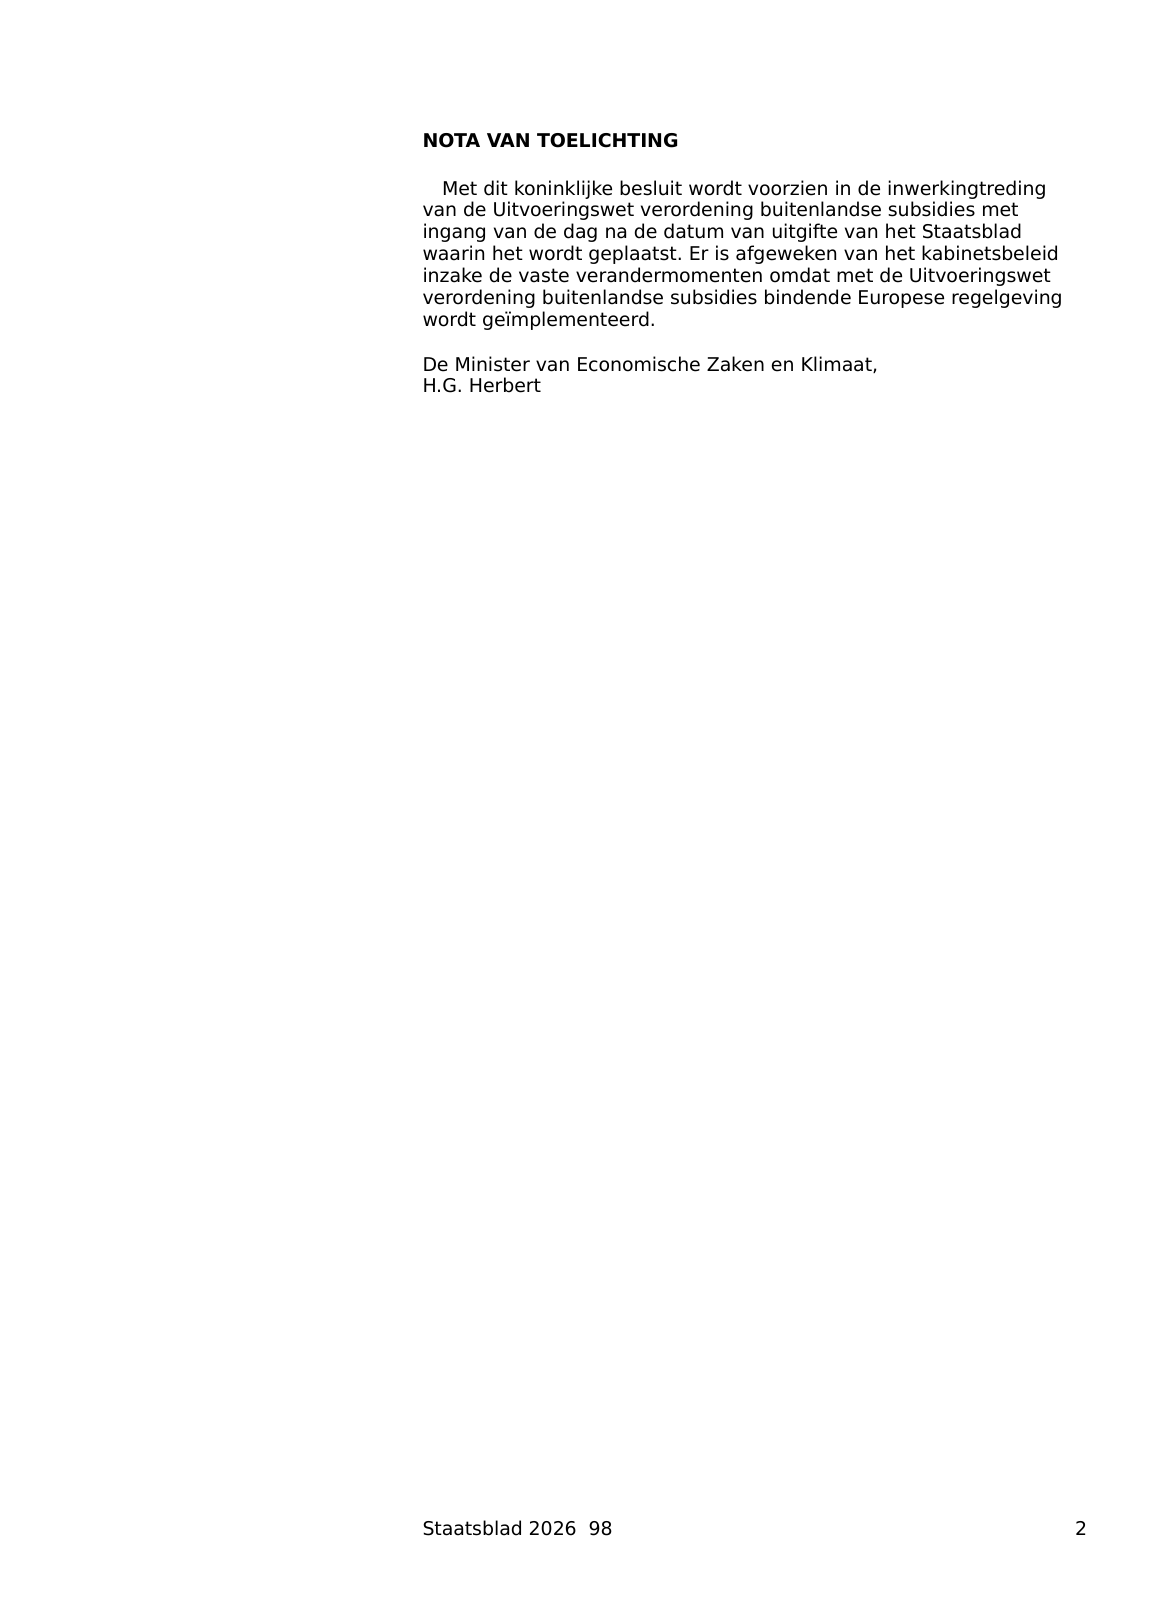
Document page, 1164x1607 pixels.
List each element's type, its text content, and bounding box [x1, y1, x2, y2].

subtitle NOTA VAN TOELICHTING [422, 130, 1087, 152]
text Met dit koninklijke besluit wordt voorzien in de inwerkingtreding van de Uitvoeringswet verordening buitenlandse subsidies met ingang van de dag na de datum van uitgifte van het Staatsblad waarin het wordt geplaatst. Er is afgeweken van het kabinetsbeleid inzake de vaste verandermomenten omdat met de Uitvoeringswet verordening buitenlandse subsidies bindende Europese regelgeving wordt geïmplementeerd. [422, 177, 1087, 331]
text De Minister van Economische Zaken en Klimaat, H.G. Herbert [422, 353, 1087, 397]
